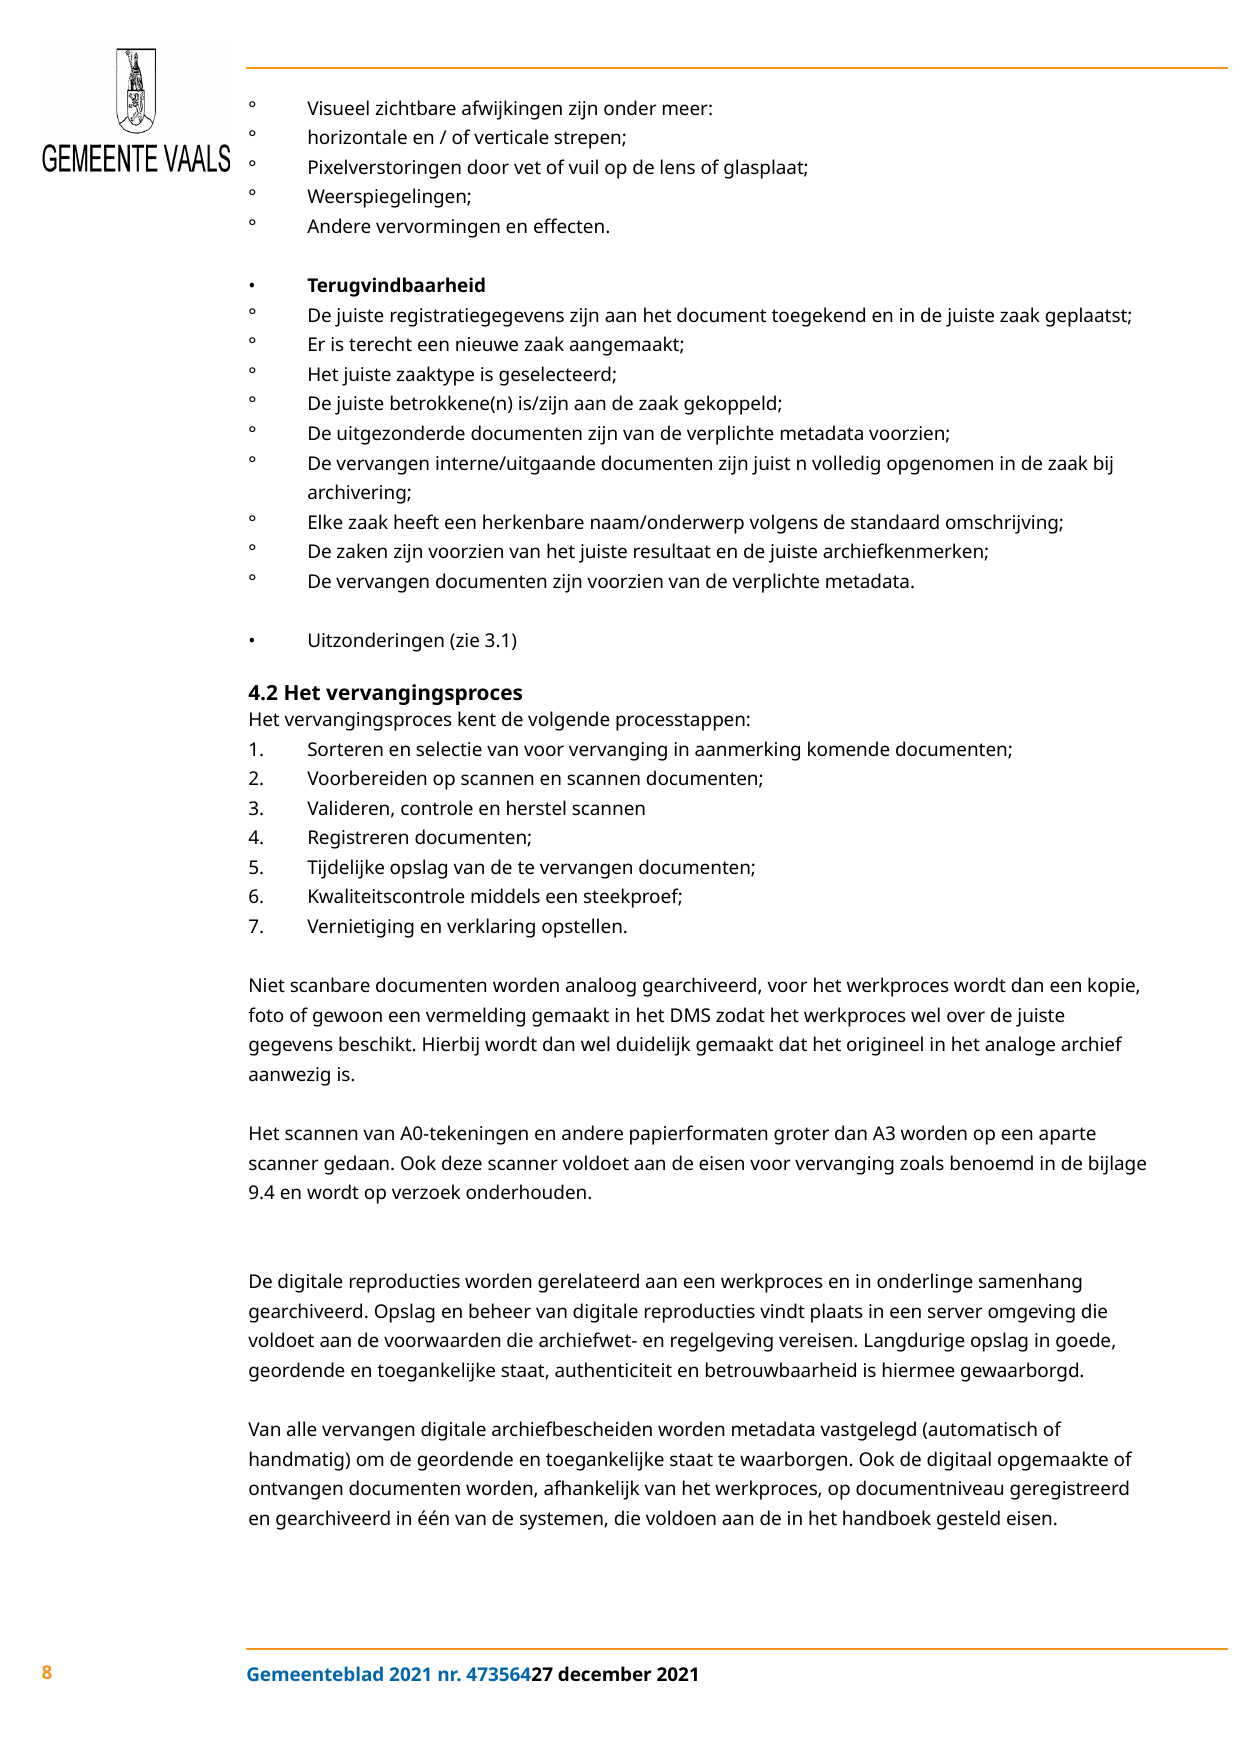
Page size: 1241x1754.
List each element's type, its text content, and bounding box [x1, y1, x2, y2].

list Weerspiegelingen; [248, 183, 1152, 209]
list Pixelverstoringen door vet of vuil op de lens of glasplaat; [248, 154, 1152, 180]
list Uitzonderingen (zie 3.1) [248, 627, 1152, 653]
text Niet scanbare documenten worden analoog gearchiveerd, voor het werkproces wordt dan een kopie, foto of gewoon een vermelding gemaakt in het DMS zodat het werkproces wel over de juiste gegevens beschikt. Hierbij wordt dan wel duidelijk gemaakt dat het origineel in het analoge archief aanwezig is. [248, 972, 1152, 1087]
list Sorteren en selectie van voor vervanging in aanmerking komende documenten; [248, 736, 1152, 761]
text 4.2 Het vervangingsproces [248, 678, 1152, 706]
list Terugvindbaarheid [248, 272, 1152, 298]
list Er is terecht een nieuwe zaak aangemaakt; [248, 331, 1152, 357]
list Andere vervormingen en effecten. [248, 213, 1152, 239]
list horizontale en / of verticale strepen; [248, 124, 1152, 150]
list Voorbereiden op scannen en scannen documenten; [248, 765, 1152, 791]
list Valideren, controle en herstel scannen [248, 795, 1152, 821]
list De zaken zijn voorzien van het juiste resultaat en de juiste archiefkenmerken; [248, 538, 1152, 564]
list De vervangen interne/uitgaande documenten zijn juist n volledig opgenomen in de zaak bij archivering; [248, 450, 1152, 505]
text Het vervangingsproces kent de volgende processtappen: [248, 706, 1152, 732]
list Visueel zichtbare afwijkingen zijn onder meer: [248, 95, 1152, 121]
text Van alle vervangen digitale archiefbescheiden worden metadata vastgelegd (automatisch of handmatig) om de geordende en toegankelijke staat te waarborgen. Ook de digitaal opgemaakte of ontvangen documenten worden, afhankelijk van het werkproces, op documentniveau geregistreerd en gearchiveerd in één van de systemen, die voldoen aan de in het handboek gesteld eisen. [248, 1416, 1152, 1531]
picture [41, 47, 231, 172]
list Het juiste zaaktype is geselecteerd; [248, 361, 1152, 387]
list De juiste betrokkene(n) is/zijn aan de zaak gekoppeld; [248, 391, 1152, 416]
text De digitale reproducties worden gerelateerd aan een werkproces en in onderlinge samenhang gearchiveerd. Opslag en beheer van digitale reproducties vindt plaats in een server omgeving die voldoet aan de voorwaarden die archiefwet- en regelgeving vereisen. Langdurige opslag in goede, geordende en toegankelijke staat, authenticiteit en betrouwbaarheid is hiermee gewaarborgd. [248, 1268, 1152, 1383]
text Het scannen van A0-tekeningen en andere papierformaten groter dan A3 worden op een aparte scanner gedaan. Ook deze scanner voldoet aan de eisen voor vervanging zoals benoemd in de bijlage 9.4 en wordt op verzoek onderhouden. [248, 1120, 1152, 1205]
list De juiste registratiegegevens zijn aan het document toegekend en in de juiste zaak geplaatst; [248, 302, 1152, 328]
list Elke zaak heeft een herkenbare naam/onderwerp volgens de standaard omschrijving; [248, 509, 1152, 535]
list Kwaliteitscontrole middels een steekproef; [248, 884, 1152, 909]
list Registreren documenten; [248, 824, 1152, 850]
list Vernietiging en verklaring opstellen. [248, 913, 1152, 939]
list Tijdelijke opslag van de te vervangen documenten; [248, 854, 1152, 880]
list De vervangen documenten zijn voorzien van de verplichte metadata. [248, 568, 1152, 594]
list De uitgezonderde documenten zijn van de verplichte metadata voorzien; [248, 420, 1152, 446]
